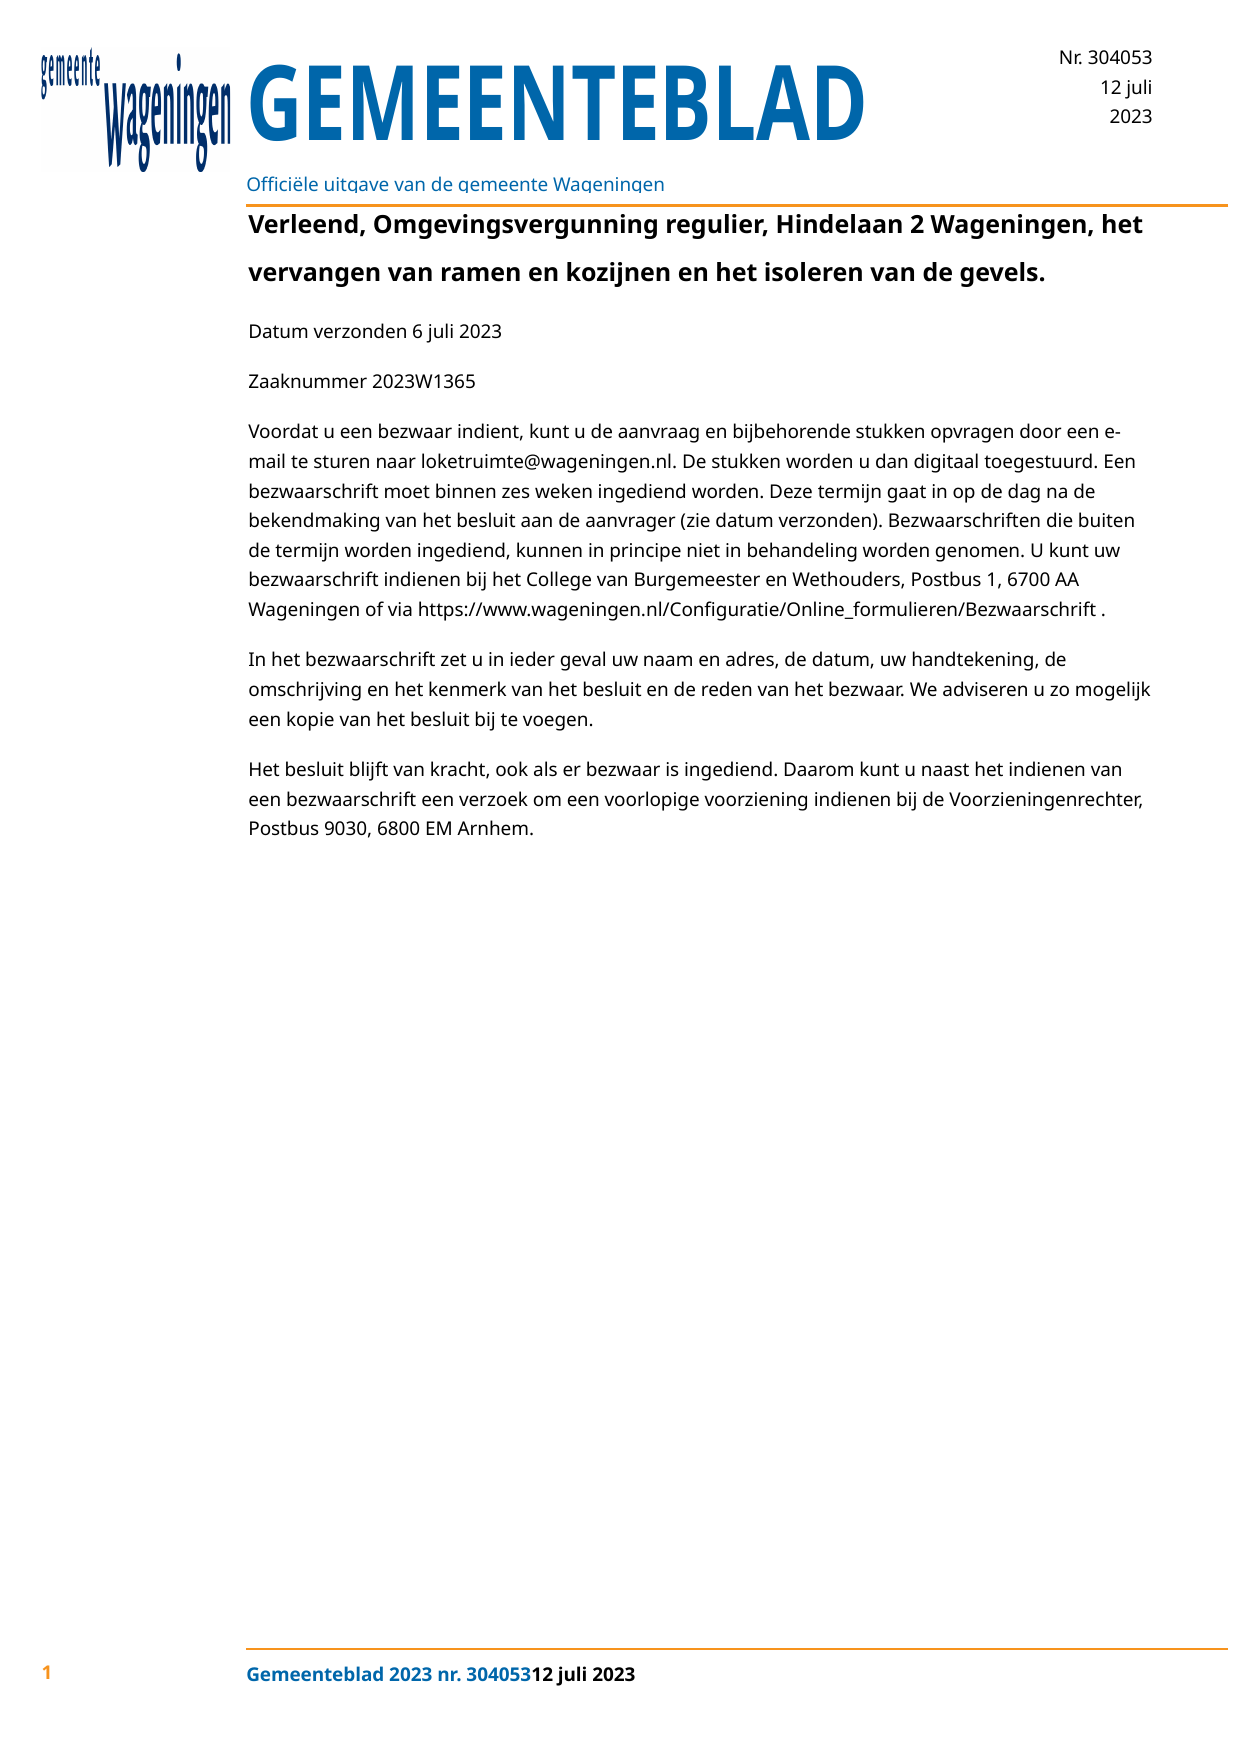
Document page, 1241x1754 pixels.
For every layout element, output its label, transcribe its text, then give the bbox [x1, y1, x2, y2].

text Het besluit blijft van kracht, ook als er bezwaar is ingediend. Daarom kunt u naast het indienen van een bezwaarschrift een verzoek om een voorlopige voorziening indienen bij de Voorzieningenrechter, Postbus 9030, 6800 EM Arnhem. [248, 756, 1152, 841]
picture [41, 47, 231, 172]
text Voordat u een bezwaar indient, kunt u de aanvraag en bijbehorende stukken opvragen door een e-mail te sturen naar loketruimte@wageningen.nl. De stukken worden u dan digitaal toegestuurd. Een bezwaarschrift moet binnen zes weken ingediend worden. Deze termijn gaat in op de dag na de bekendmaking van het besluit aan de aanvrager (zie datum verzonden). Bezwaarschriften die buiten de termijn worden ingediend, kunnen in principe niet in behandeling worden genomen. U kunt uw bezwaarschrift indienen bij het College van Burgemeester en Wethouders, Postbus 1, 6700 AA Wageningen of via https://www.wageningen.nl/Configuratie/Online_formulieren/Bezwaarschrift . [248, 419, 1152, 622]
text Zaaknummer 2023W1365 [248, 368, 1152, 394]
text Datum verzonden 6 juli 2023 [248, 318, 1152, 344]
text Verleend, Omgevingsvergunning regulier, Hindelaan 2 Wageningen, het vervangen van ramen en kozijnen en het isoleren van de gevels. [248, 207, 1152, 288]
text In het bezwaarschrift zet u in ieder geval uw naam en adres, de datum, uw handtekening, de omschrijving en het kenmerk van het besluit en de reden van het bezwaar. We adviseren u zo mogelijk een kopie van het besluit bij te voegen. [248, 647, 1152, 732]
